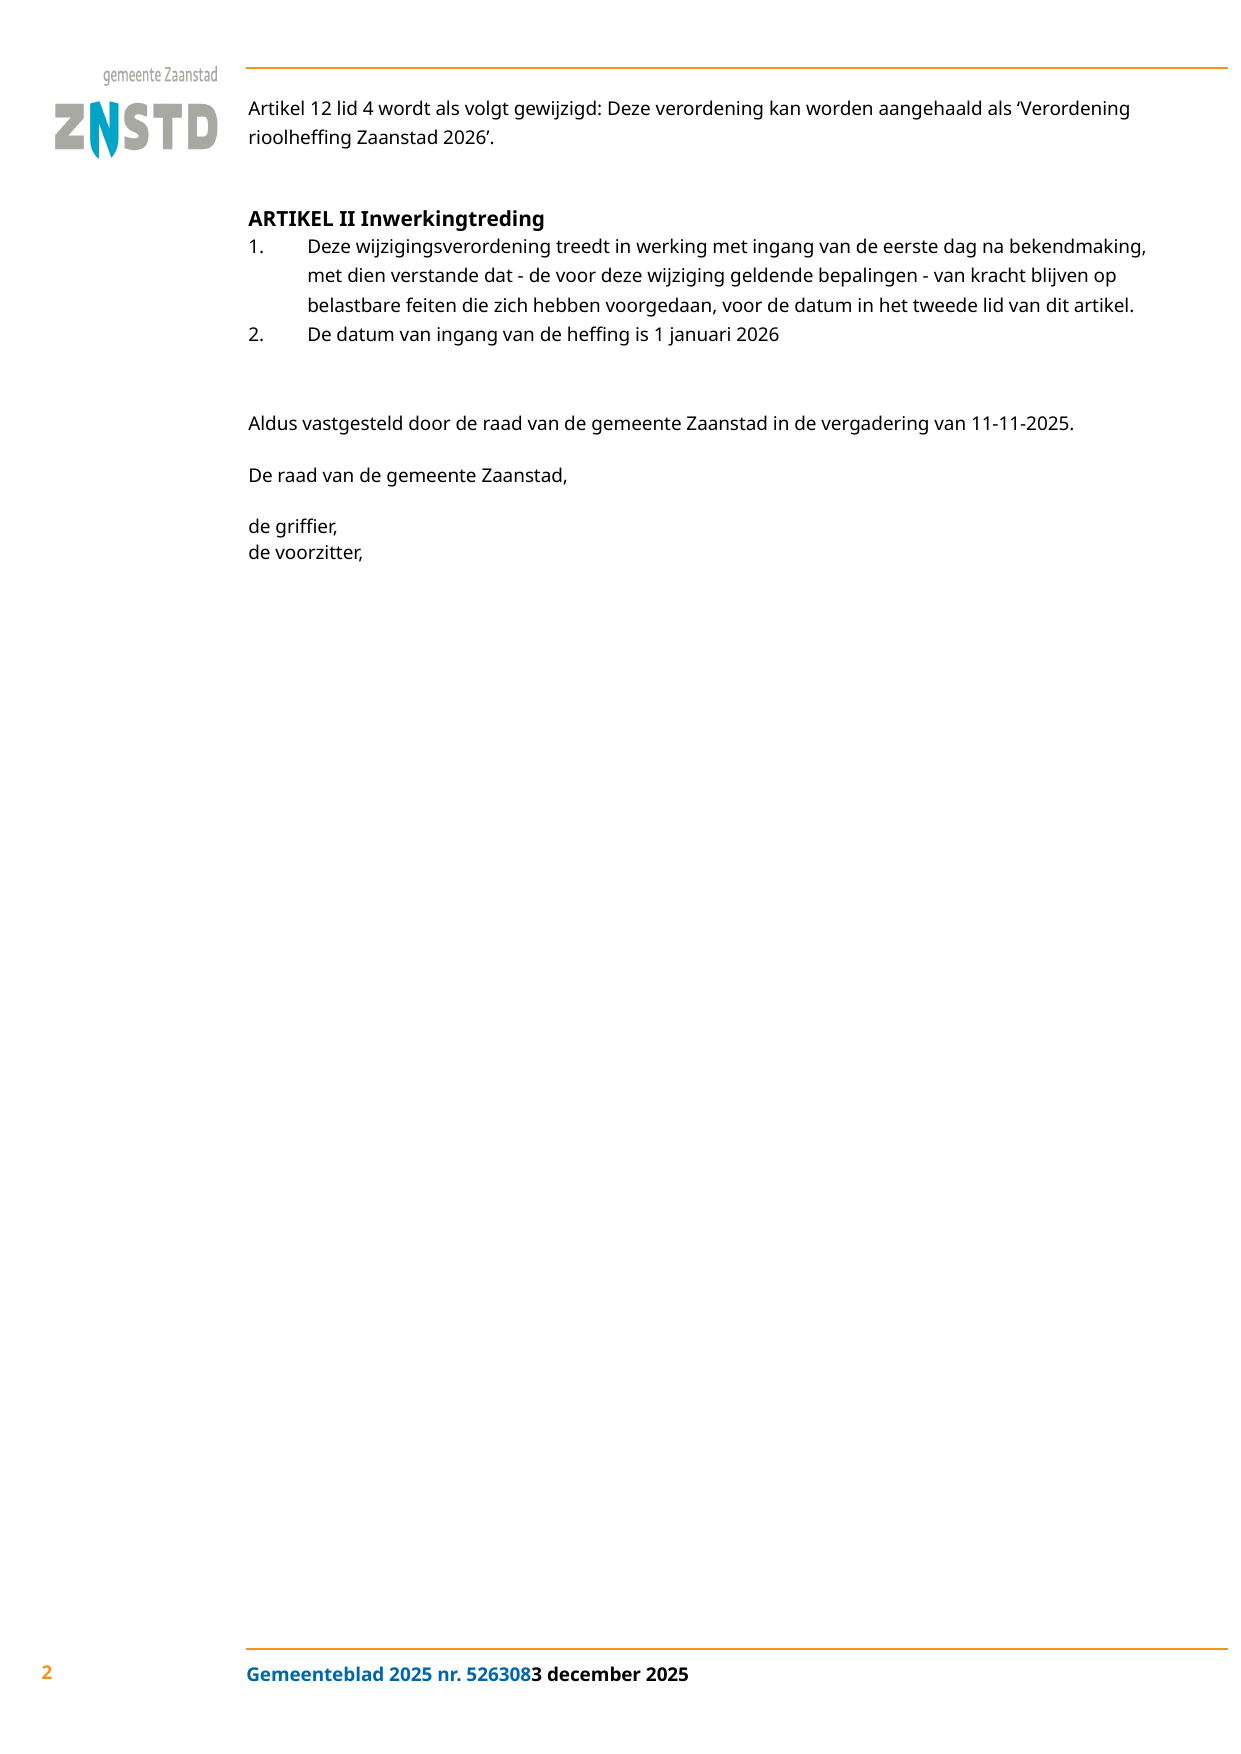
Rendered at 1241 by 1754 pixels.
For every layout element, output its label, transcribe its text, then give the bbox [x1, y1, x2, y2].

list Deze wijzigingsverordening treedt in werking met ingang van de eerste dag na bekendmaking, met dien verstande dat - de voor deze wijziging geldende bepalingen - van kracht blijven op belastbare feiten die zich hebben voorgedaan, voor de datum in het tweede lid van dit artikel. [248, 233, 1152, 318]
text ARTIKEL II Inwerkingtreding [248, 204, 1152, 233]
text de voorzitter, [248, 539, 1152, 565]
text De raad van de gemeente Zaanstad, [248, 462, 1152, 487]
text Aldus vastgesteld door de raad van de gemeente Zaanstad in de vergadering van 11-11-2025. [248, 410, 1152, 436]
list De datum van ingang van de heffing is 1 januari 2026 [248, 322, 1152, 347]
text Artikel 12 lid 4 wordt als volgt gewijzigd: Deze verordening kan worden aangehaald als ‘Verordening rioolheffing Zaanstad 2026’. [248, 95, 1152, 150]
picture [41, 47, 231, 172]
text de griffier, [248, 513, 1152, 539]
